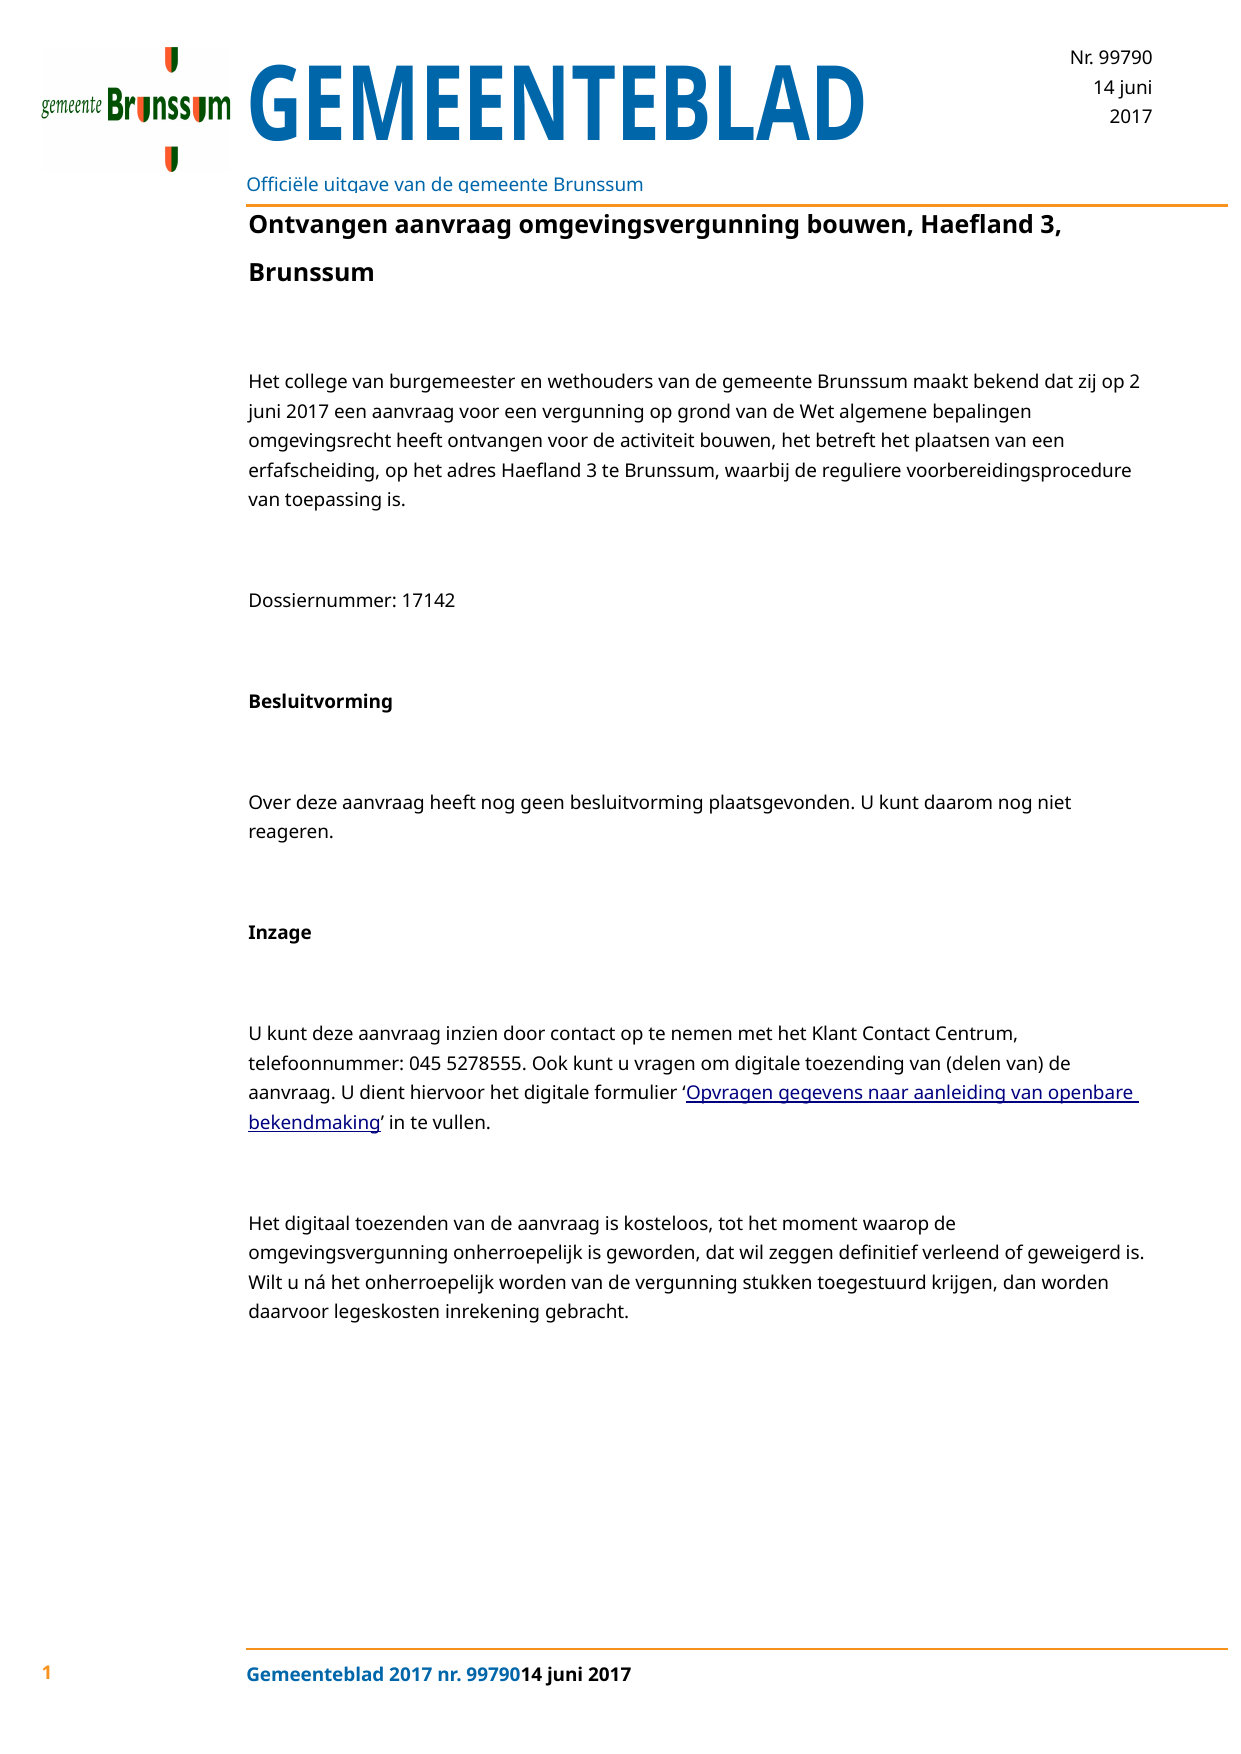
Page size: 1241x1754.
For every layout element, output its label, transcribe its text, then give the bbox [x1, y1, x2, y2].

text U kunt deze aanvraag inzien door contact op te nemen met het Klant Contact Centrum, telefoonnummer: 045 5278555. Ook kunt u vragen om digitale toezending van (delen van) de aanvraag. U dient hiervoor het digitale formulier ‘Opvragen gegevens naar aanleiding van openbare bekendmaking’ in te vullen. [248, 1020, 1152, 1135]
text Het digitaal toezenden van de aanvraag is kosteloos, tot het moment waarop de omgevingsvergunning onherroepelijk is geworden, dat wil zeggen definitief verleend of geweigerd is. Wilt u ná het onherroepelijk worden van de vergunning stukken toegestuurd krijgen, dan worden daarvoor legeskosten inrekening gebracht. [248, 1210, 1152, 1324]
text Het college van burgemeester en wethouders van de gemeente Brunssum maakt bekend dat zij op 2 juni 2017 een aanvraag voor een vergunning op grond van de Wet algemene bepalingen omgevingsrecht heeft ontvangen voor de activiteit bouwen, het betreft het plaatsen van een erfafscheiding, op het adres Haefland 3 te Brunssum, waarbij de reguliere voorbereidingsprocedure van toepassing is. [248, 368, 1152, 512]
text Ontvangen aanvraag omgevingsvergunning bouwen, Haefland 3, Brunssum [248, 207, 1152, 288]
text Inzage [248, 919, 1152, 945]
text Dossiernummer: 17142 [248, 587, 1152, 613]
text Over deze aanvraag heeft nog geen besluitvorming plaatsgevonden. U kunt daarom nog niet reageren. [248, 789, 1152, 844]
picture [41, 47, 231, 172]
text Besluitvorming [248, 688, 1152, 714]
